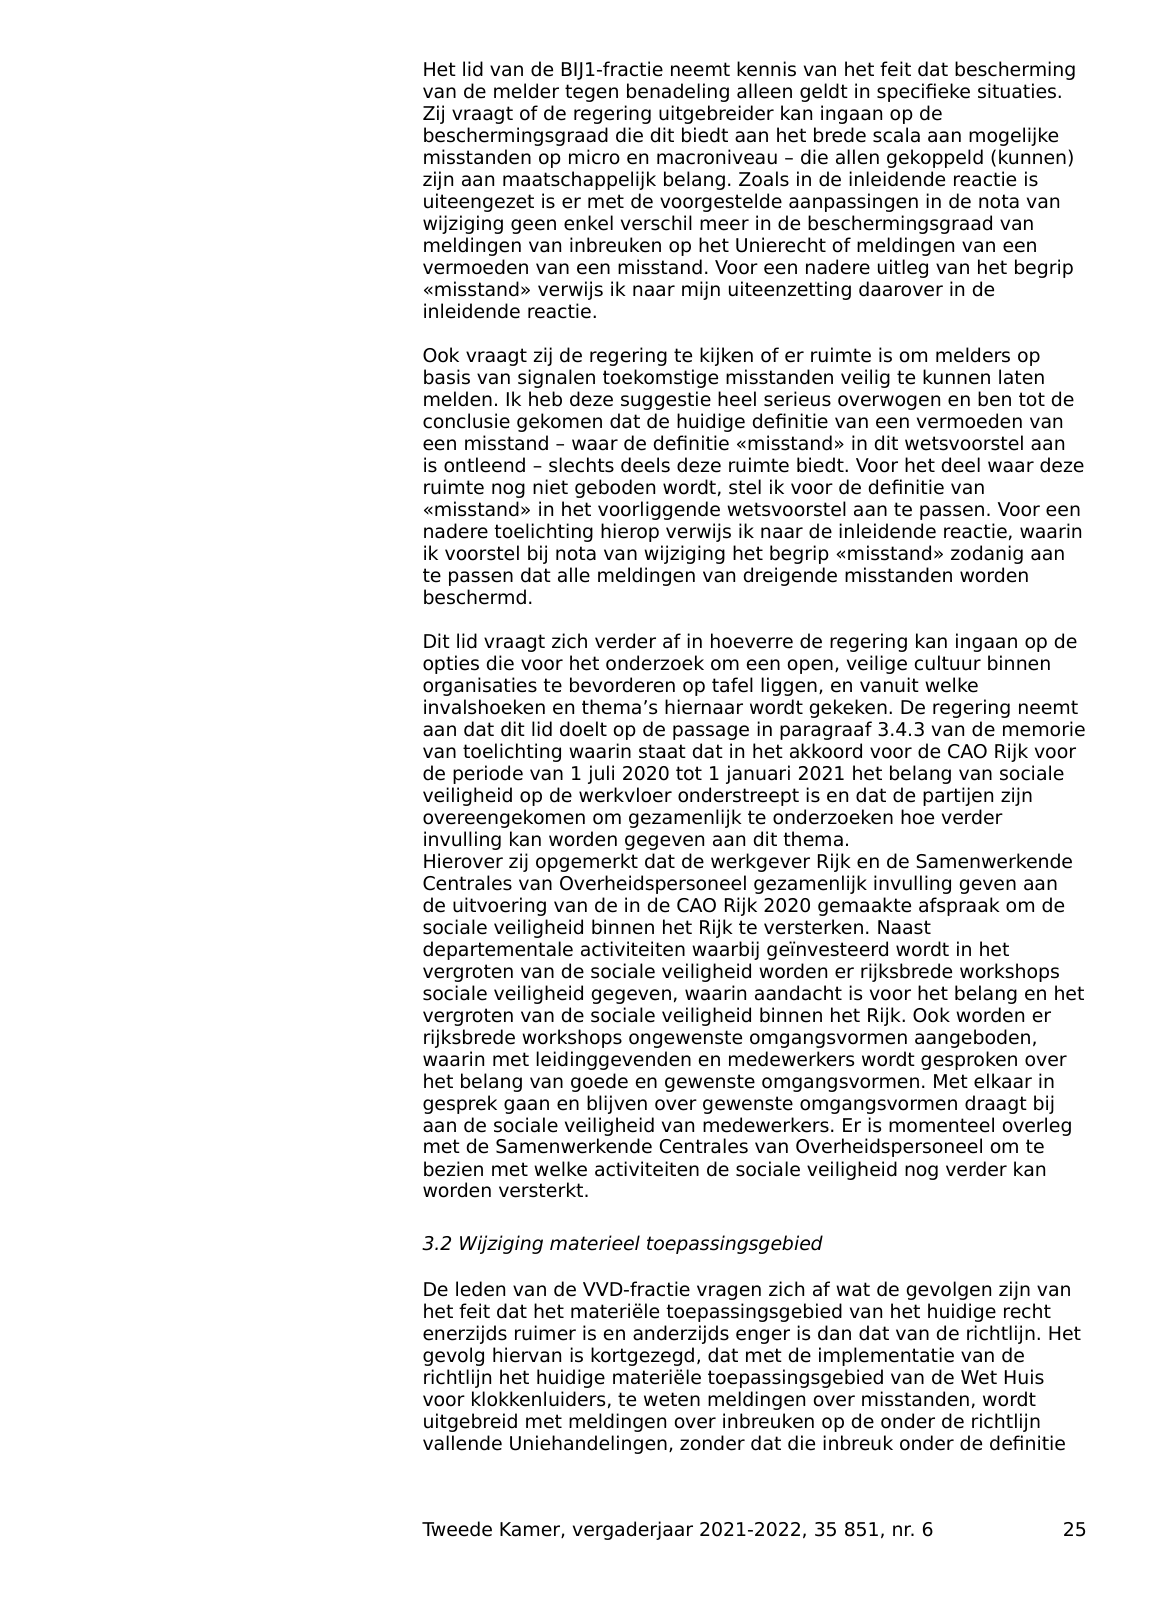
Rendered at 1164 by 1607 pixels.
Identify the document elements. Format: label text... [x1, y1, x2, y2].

text Dit lid vraagt zich verder af in hoeverre de regering kan ingaan op de opties die voor het onderzoek om een open, veilige cultuur binnen organisaties te bevorderen op tafel liggen, en vanuit welke invalshoeken en thema’s hiernaar wordt gekeken. De regering neemt aan dat dit lid doelt op de passage in paragraaf 3.4.3 van de memorie van toelichting waarin staat dat in het akkoord voor de CAO Rijk voor de periode van 1 juli 2020 tot 1 januari 2021 het belang van sociale veiligheid op de werkvloer onderstreept is en dat de partijen zijn overeengekomen om gezamenlijk te onderzoeken hoe verder invulling kan worden gegeven aan dit thema. [422, 631, 1087, 851]
subtitle 3.2 Wijziging materieel toepassingsgebied [422, 1232, 1087, 1254]
text Het lid van de BIJ1-fractie neemt kennis van het feit dat bescherming van de melder tegen benadeling alleen geldt in specifieke situaties. Zij vraagt of de regering uitgebreider kan ingaan op de beschermingsgraad die dit biedt aan het brede scala aan mogelijke misstanden op micro en macroniveau – die allen gekoppeld (kunnen) zijn aan maatschappelijk belang. Zoals in de inleidende reactie is uiteengezet is er met de voorgestelde aanpassingen in de nota van wijziging geen enkel verschil meer in de beschermingsgraad van meldingen van inbreuken op het Unierecht of meldingen van een vermoeden van een misstand. Voor een nadere uitleg van het begrip «misstand» verwijs ik naar mijn uiteenzetting daarover in de inleidende reactie. [422, 59, 1087, 323]
text Ook vraagt zij de regering te kijken of er ruimte is om melders op basis van signalen toekomstige misstanden veilig te kunnen laten melden. Ik heb deze suggestie heel serieus overwogen en ben tot de conclusie gekomen dat de huidige definitie van een vermoeden van een misstand – waar de definitie «misstand» in dit wetsvoorstel aan is ontleend – slechts deels deze ruimte biedt. Voor het deel waar deze ruimte nog niet geboden wordt, stel ik voor de definitie van «misstand» in het voorliggende wetsvoorstel aan te passen. Voor een nadere toelichting hierop verwijs ik naar de inleidende reactie, waarin ik voorstel bij nota van wijziging het begrip «misstand» zodanig aan te passen dat alle meldingen van dreigende misstanden worden beschermd. [422, 345, 1087, 609]
text De leden van de VVD-fractie vragen zich af wat de gevolgen zijn van het feit dat het materiële toepassingsgebied van het huidige recht enerzijds ruimer is en anderzijds enger is dan dat van de richtlijn. Het gevolg hiervan is kortgezegd, dat met de implementatie van de richtlijn het huidige materiële toepassingsgebied van de Wet Huis voor klokkenluiders, te weten meldingen over misstanden, wordt uitgebreid met meldingen over inbreuken op de onder de richtlijn vallende Uniehandelingen, zonder dat die inbreuk onder de definitie [422, 1279, 1087, 1455]
text Hierover zij opgemerkt dat de werkgever Rijk en de Samenwerkende Centrales van Overheidspersoneel gezamenlijk invulling geven aan de uitvoering van de in de CAO Rijk 2020 gemaakte afspraak om de sociale veiligheid binnen het Rijk te versterken. Naast departementale activiteiten waarbij geïnvesteerd wordt in het vergroten van de sociale veiligheid worden er rijksbrede workshops sociale veiligheid gegeven, waarin aandacht is voor het belang en het vergroten van de sociale veiligheid binnen het Rijk. Ook worden er rijksbrede workshops ongewenste omgangsvormen aangeboden, waarin met leidinggevenden en medewerkers wordt gesproken over het belang van goede en gewenste omgangsvormen. Met elkaar in gesprek gaan en blijven over gewenste omgangsvormen draagt bij aan de sociale veiligheid van medewerkers. Er is momenteel overleg met de Samenwerkende Centrales van Overheidspersoneel om te bezien met welke activiteiten de sociale veiligheid nog verder kan worden versterkt. [422, 851, 1087, 1202]
